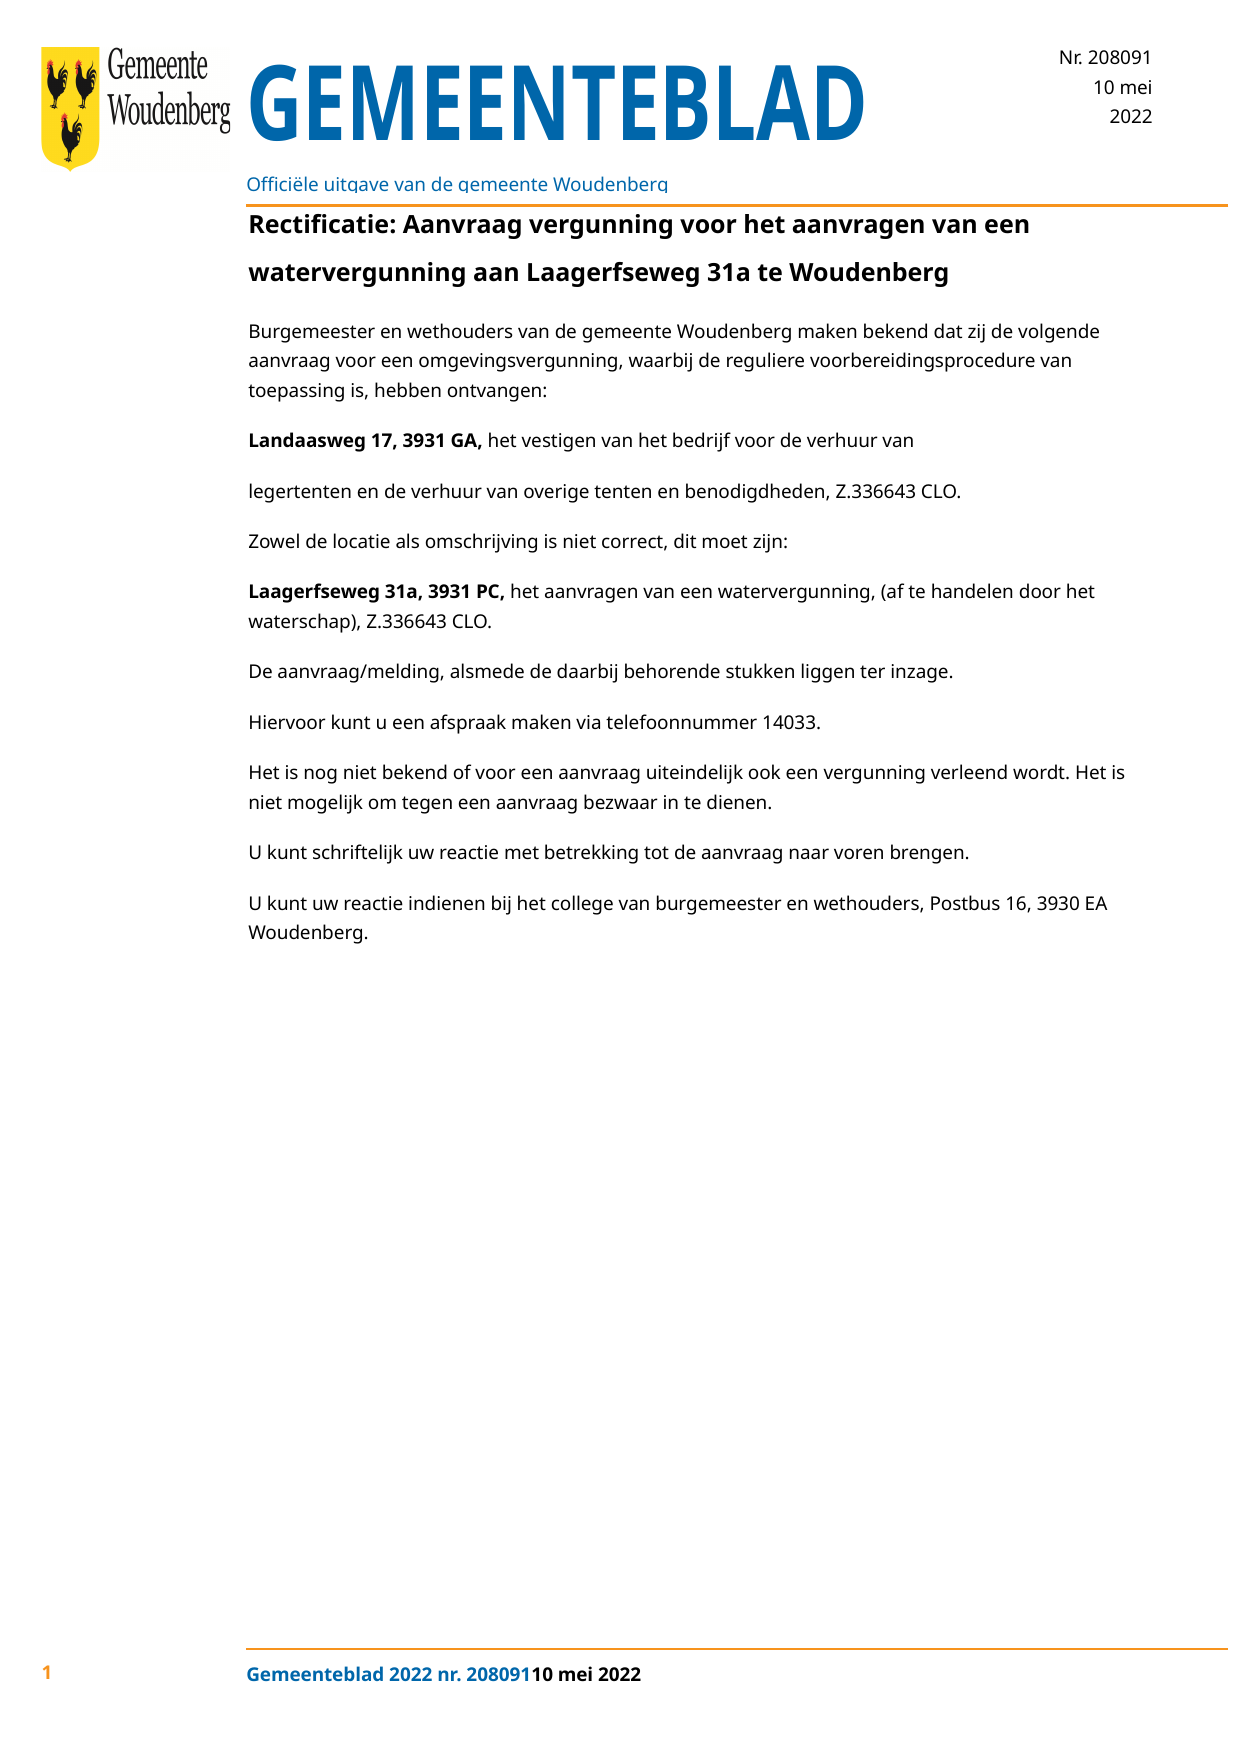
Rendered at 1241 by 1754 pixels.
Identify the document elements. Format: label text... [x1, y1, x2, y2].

text U kunt schriftelijk uw reactie met betrekking tot de aanvraag naar voren brengen. [248, 839, 1152, 865]
text Zowel de locatie als omschrijving is niet correct, dit moet zijn: [248, 528, 1152, 554]
text legertenten en de verhuur van overige tenten en benodigdheden, Z.336643 CLO. [248, 478, 1152, 504]
text Hiervoor kunt u een afspraak maken via telefoonnummer 14033. [248, 709, 1152, 735]
picture [41, 47, 231, 172]
text Landaasweg 17, 3931 GA, het vestigen van het bedrijf voor de verhuur van [248, 427, 1152, 453]
text Rectificatie: Aanvraag vergunning voor het aanvragen van een watervergunning aan Laagerfseweg 31a te Woudenberg [248, 207, 1152, 288]
text Laagerfseweg 31a, 3931 PC, het aanvragen van een watervergunning, (af te handelen door het waterschap), Z.336643 CLO. [248, 579, 1152, 634]
text Het is nog niet bekend of voor een aanvraag uiteindelijk ook een vergunning verleend wordt. Het is niet mogelijk om tegen een aanvraag bezwaar in te dienen. [248, 759, 1152, 815]
text U kunt uw reactie indienen bij het college van burgemeester en wethouders, Postbus 16, 3930 EA Woudenberg. [248, 890, 1152, 945]
text De aanvraag/melding, alsmede de daarbij behorende stukken liggen ter inzage. [248, 659, 1152, 684]
text Burgemeester en wethouders van de gemeente Woudenberg maken bekend dat zij de volgende aanvraag voor een omgevingsvergunning, waarbij de reguliere voorbereidingsprocedure van toepassing is, hebben ontvangen: [248, 318, 1152, 403]
